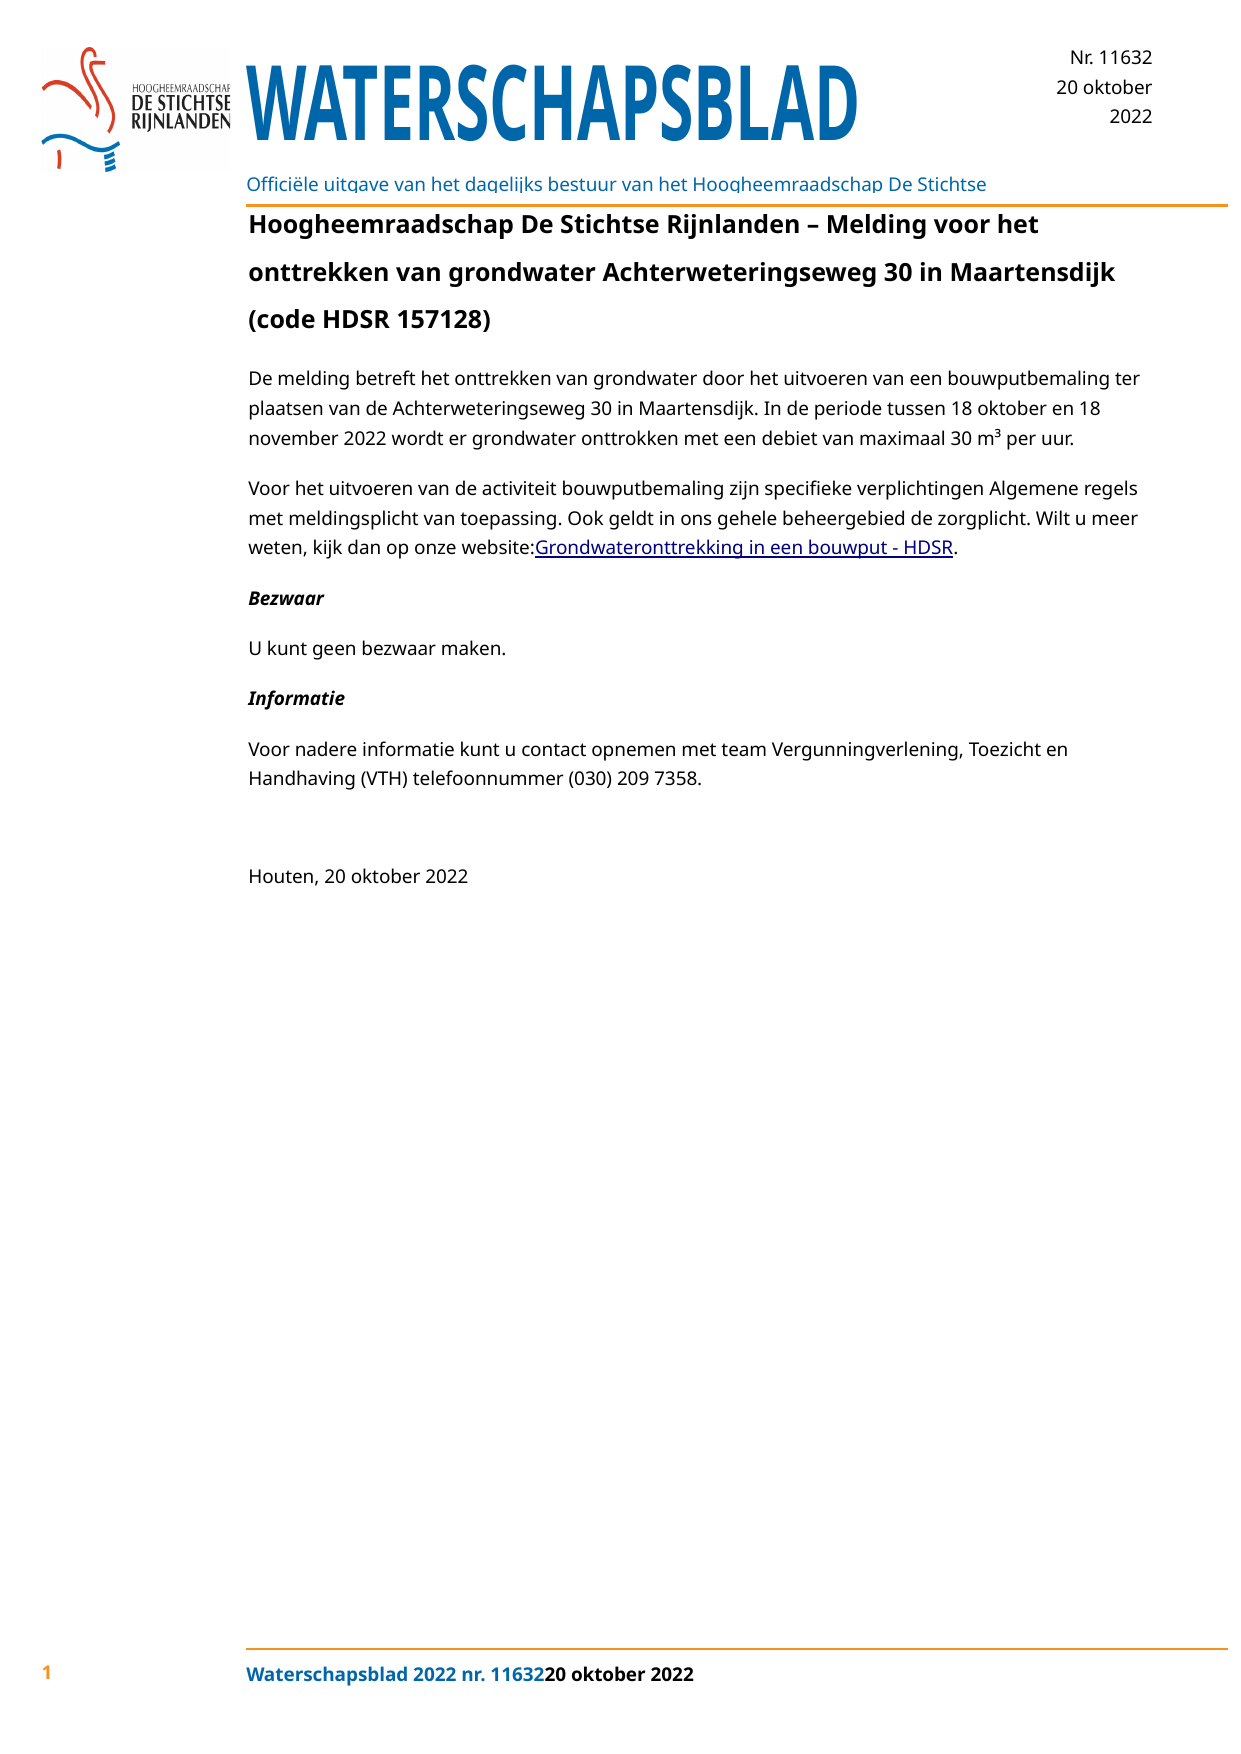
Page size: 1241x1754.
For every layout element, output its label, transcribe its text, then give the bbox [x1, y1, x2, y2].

text Informatie [248, 686, 1152, 711]
text Hoogheemraadschap De Stichtse Rijnlanden – Melding voor het onttrekken van grondwater Achterweteringseweg 30 in Maartensdijk (code HDSR 157128) [248, 207, 1152, 336]
text Houten, 20 oktober 2022 [248, 864, 1152, 889]
text Bezwaar [248, 585, 1152, 610]
text Voor nadere informatie kunt u contact opnemen met team Vergunningverlening, Toezicht en Handhaving (VTH) telefoonnummer (030) 209 7358. [248, 736, 1152, 791]
text De melding betreft het onttrekken van grondwater door het uitvoeren van een bouwputbemaling ter plaatsen van de Achterweteringseweg 30 in Maartensdijk. In de periode tussen 18 oktober en 18 november 2022 wordt er grondwater onttrokken met een debiet van maximaal 30 m³ per uur. [248, 366, 1152, 450]
picture [41, 47, 231, 172]
text U kunt geen bezwaar maken. [248, 635, 1152, 661]
text Voor het uitvoeren van de activiteit bouwputbemaling zijn specifieke verplichtingen Algemene regels met meldingsplicht van toepassing. Ook geldt in ons gehele beheergebied de zorgplicht. Wilt u meer weten, kijk dan op onze website:Grondwateronttrekking in een bouwput - HDSR. [248, 475, 1152, 560]
